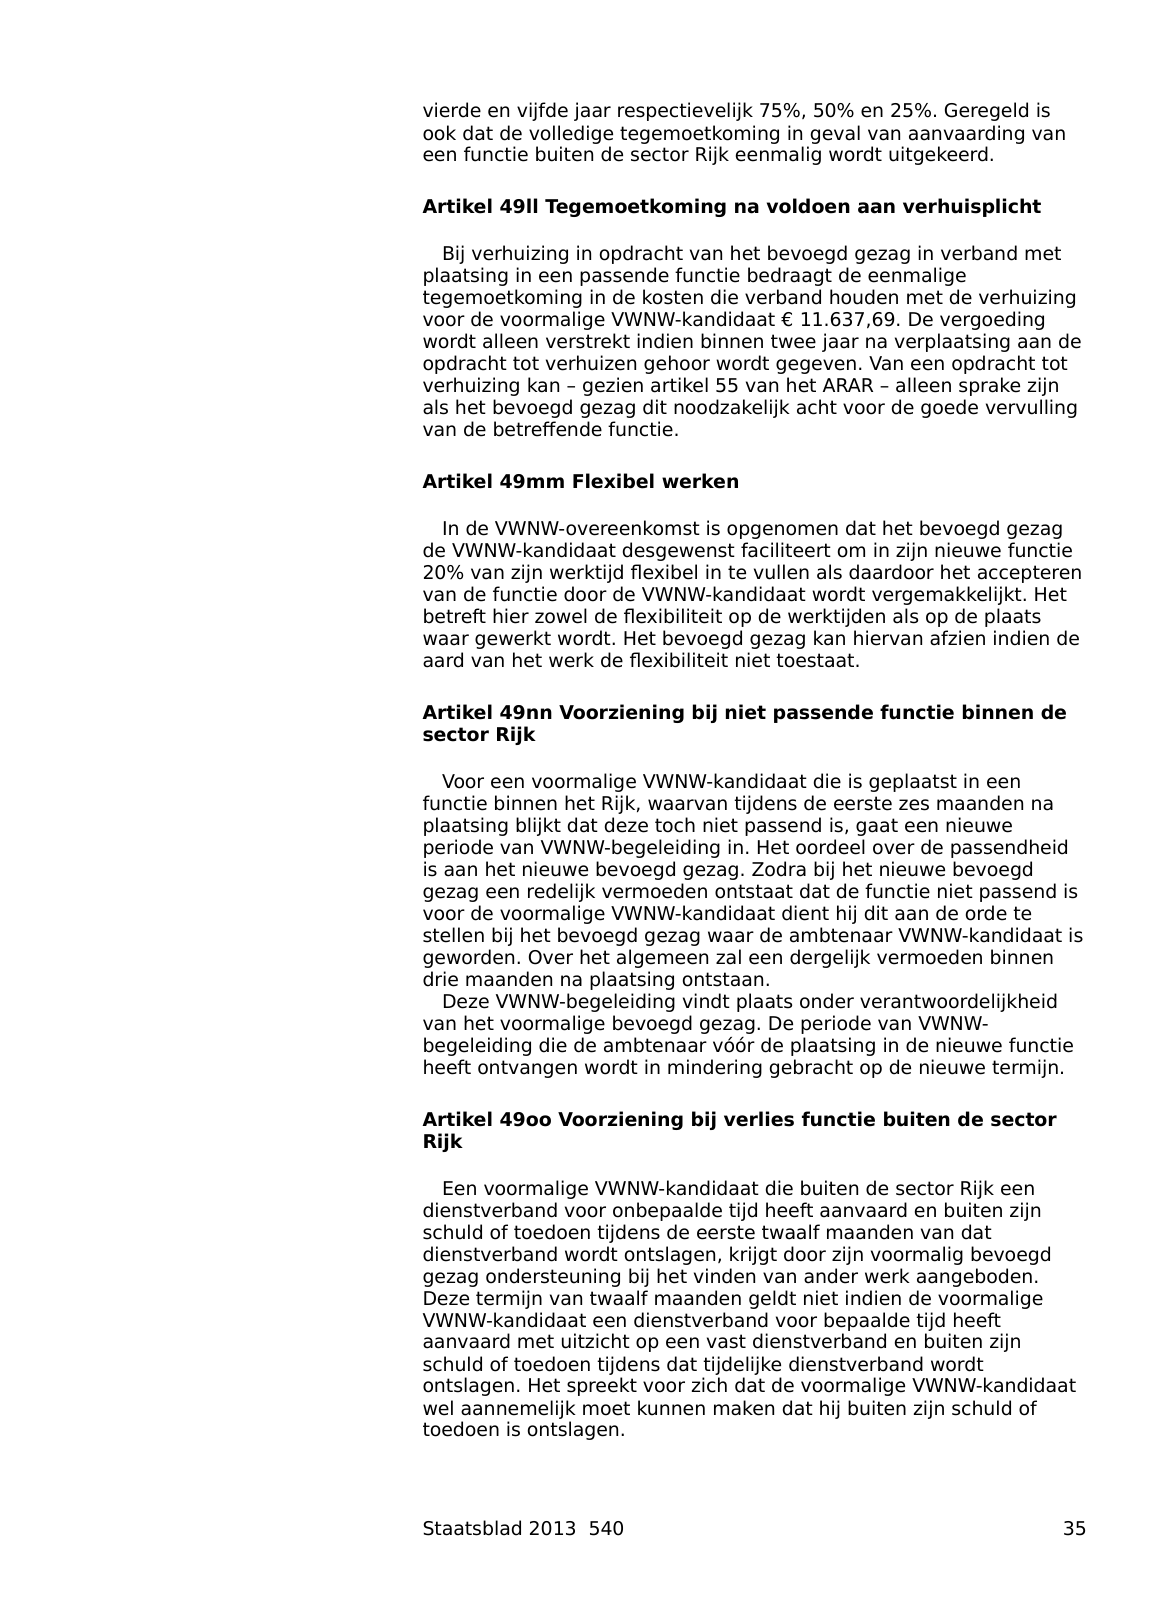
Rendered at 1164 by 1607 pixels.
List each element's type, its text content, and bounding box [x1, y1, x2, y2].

subtitle Artikel 49oo Voorziening bij verlies functie buiten de sector Rijk [422, 1109, 1087, 1153]
subtitle Artikel 49mm Flexibel werken [422, 471, 1087, 493]
text Bij verhuizing in opdracht van het bevoegd gezag in verband met plaatsing in een passende functie bedraagt de eenmalige tegemoetkoming in de kosten die verband houden met de verhuizing voor de voormalige VWNW-kandidaat € 11.637,69. De vergoeding wordt alleen verstrekt indien binnen twee jaar na verplaatsing aan de opdracht tot verhuizen gehoor wordt gegeven. Van een opdracht tot verhuizing kan – gezien artikel 55 van het ARAR – alleen sprake zijn als het bevoegd gezag dit noodzakelijk acht voor de goede vervulling van de betreffende functie. [422, 243, 1087, 441]
text Een voormalige VWNW-kandidaat die buiten de sector Rijk een dienstverband voor onbepaalde tijd heeft aanvaard en buiten zijn schuld of toedoen tijdens de eerste twaalf maanden van dat dienstverband wordt ontslagen, krijgt door zijn voormalig bevoegd gezag ondersteuning bij het vinden van ander werk aangeboden. Deze termijn van twaalf maanden geldt niet indien de voormalige VWNW-kandidaat een dienstverband voor bepaalde tijd heeft aanvaard met uitzicht op een vast dienstverband en buiten zijn schuld of toedoen tijdens dat tijdelijke dienstverband wordt ontslagen. Het spreekt voor zich dat de voormalige VWNW-kandidaat wel aannemelijk moet kunnen maken dat hij buiten zijn schuld of toedoen is ontslagen. [422, 1178, 1087, 1441]
text vierde en vijfde jaar respectievelijk 75%, 50% en 25%. Geregeld is ook dat de volledige tegemoetkoming in geval van aanvaarding van een functie buiten de sector Rijk eenmalig wordt uitgekeerd. [422, 100, 1087, 166]
text Voor een voormalige VWNW-kandidaat die is geplaatst in een functie binnen het Rijk, waarvan tijdens de eerste zes maanden na plaatsing blijkt dat deze toch niet passend is, gaat een nieuwe periode van VWNW-begeleiding in. Het oordeel over de passendheid is aan het nieuwe bevoegd gezag. Zodra bij het nieuwe bevoegd gezag een redelijk vermoeden ontstaat dat de functie niet passend is voor de voormalige VWNW-kandidaat dient hij dit aan de orde te stellen bij het bevoegd gezag waar de ambtenaar VWNW-kandidaat is geworden. Over het algemeen zal een dergelijk vermoeden binnen drie maanden na plaatsing ontstaan. [422, 771, 1087, 991]
text Deze VWNW-begeleiding vindt plaats onder verantwoordelijkheid van het voormalige bevoegd gezag. De periode van VWNW-begeleiding die de ambtenaar vóór de plaatsing in de nieuwe functie heeft ontvangen wordt in mindering gebracht op de nieuwe termijn. [422, 991, 1087, 1079]
subtitle Artikel 49ll Tegemoetkoming na voldoen aan verhuisplicht [422, 196, 1087, 218]
subtitle Artikel 49nn Voorziening bij niet passende functie binnen de sector Rijk [422, 702, 1087, 746]
text In de VWNW-overeenkomst is opgenomen dat het bevoegd gezag de VWNW-kandidaat desgewenst faciliteert om in zijn nieuwe functie 20% van zijn werktijd flexibel in te vullen als daardoor het accepteren van de functie door de VWNW-kandidaat wordt vergemakkelijkt. Het betreft hier zowel de flexibiliteit op de werktijden als op de plaats waar gewerkt wordt. Het bevoegd gezag kan hiervan afzien indien de aard van het werk de flexibiliteit niet toestaat. [422, 518, 1087, 672]
